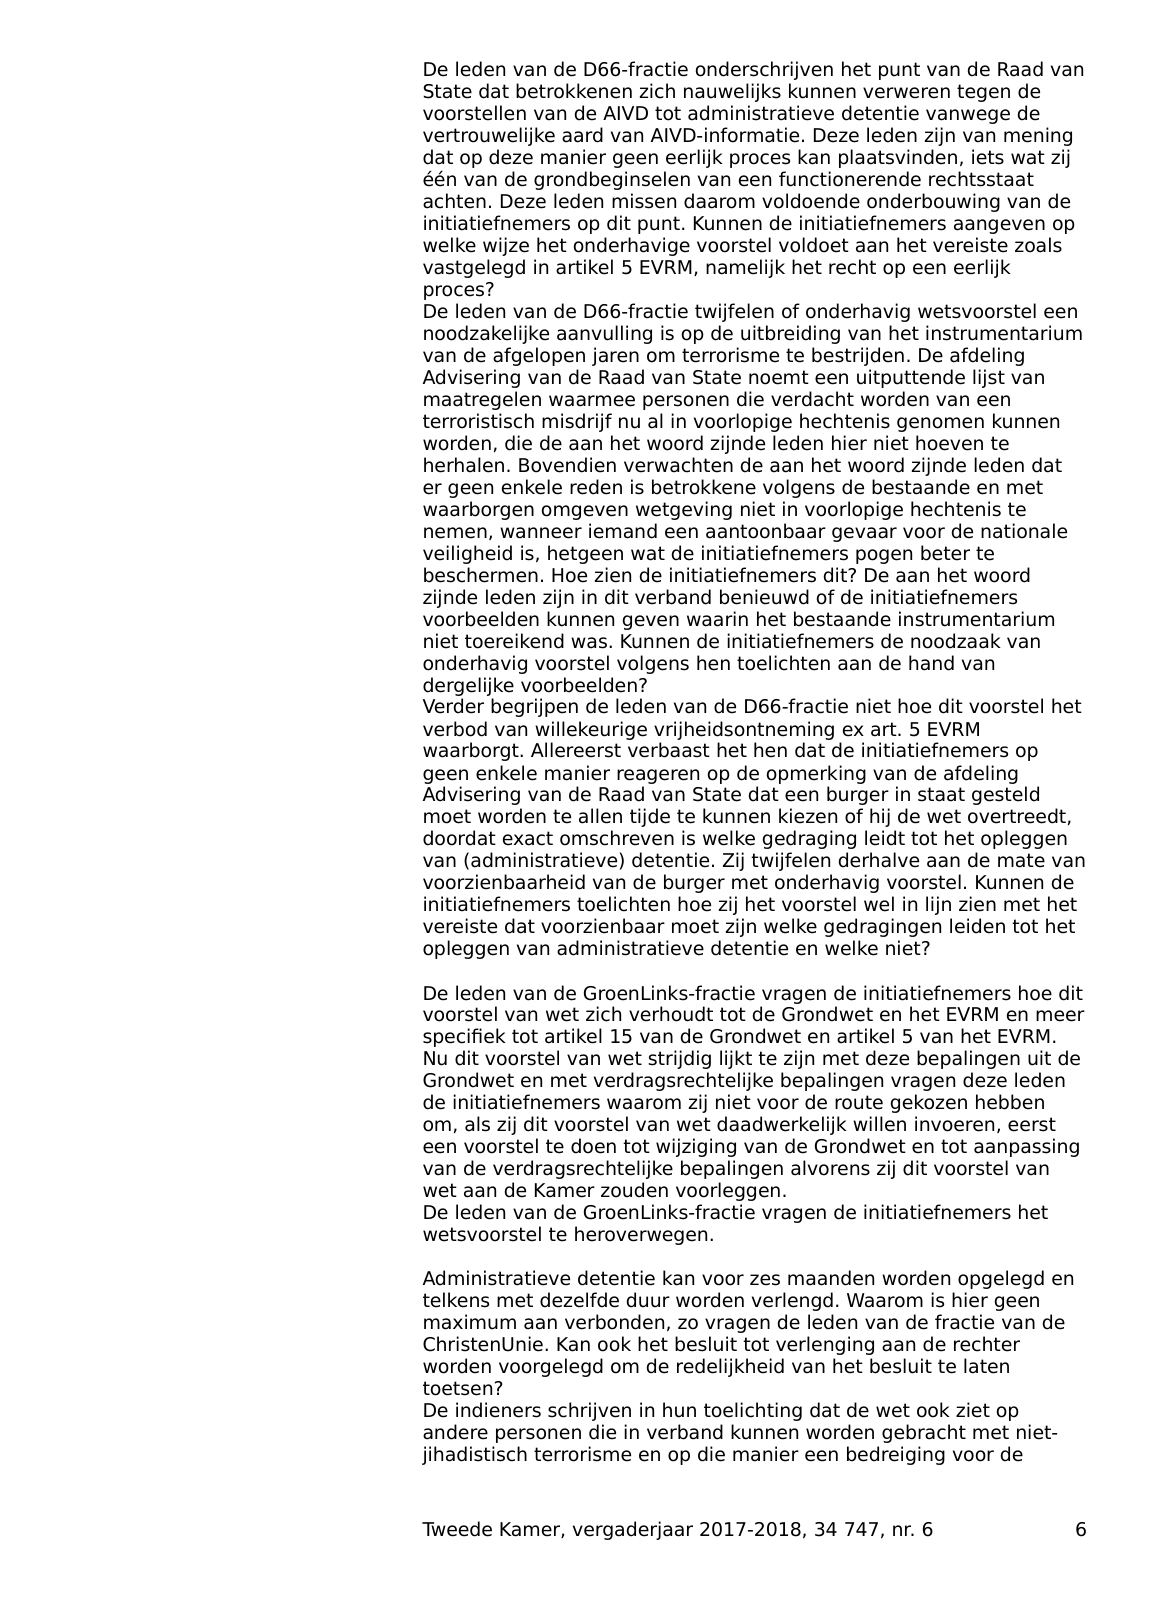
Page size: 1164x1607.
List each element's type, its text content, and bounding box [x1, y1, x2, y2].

text De leden van de D66-fractie twijfelen of onderhavig wetsvoorstel een noodzakelijke aanvulling is op de uitbreiding van het instrumentarium van de afgelopen jaren om terrorisme te bestrijden. De afdeling Advisering van de Raad van State noemt een uitputtende lijst van maatregelen waarmee personen die verdacht worden van een terroristisch misdrijf nu al in voorlopige hechtenis genomen kunnen worden, die de aan het woord zijnde leden hier niet hoeven te herhalen. Bovendien verwachten de aan het woord zijnde leden dat er geen enkele reden is betrokkene volgens de bestaande en met waarborgen omgeven wetgeving niet in voorlopige hechtenis te nemen, wanneer iemand een aantoonbaar gevaar voor de nationale veiligheid is, hetgeen wat de initiatiefnemers pogen beter te beschermen. Hoe zien de initiatiefnemers dit? De aan het woord zijnde leden zijn in dit verband benieuwd of de initiatiefnemers voorbeelden kunnen geven waarin het bestaande instrumentarium niet toereikend was. Kunnen de initiatiefnemers de noodzaak van onderhavig voorstel volgens hen toelichten aan de hand van dergelijke voorbeelden? [422, 301, 1087, 696]
text De leden van de D66-fractie onderschrijven het punt van de Raad van State dat betrokkenen zich nauwelijks kunnen verweren tegen de voorstellen van de AIVD tot administratieve detentie vanwege de vertrouwelijke aard van AIVD-informatie. Deze leden zijn van mening dat op deze manier geen eerlijk proces kan plaatsvinden, iets wat zij één van de grondbeginselen van een functionerende rechtsstaat achten. Deze leden missen daarom voldoende onderbouwing van de initiatiefnemers op dit punt. Kunnen de initiatiefnemers aangeven op welke wijze het onderhavige voorstel voldoet aan het vereiste zoals vastgelegd in artikel 5 EVRM, namelijk het recht op een eerlijk proces? [422, 59, 1087, 301]
text De leden van de GroenLinks-fractie vragen de initiatiefnemers het wetsvoorstel te heroverwegen. [422, 1202, 1087, 1246]
text De indieners schrijven in hun toelichting dat de wet ook ziet op andere personen die in verband kunnen worden gebracht met niet-jihadistisch terrorisme en op die manier een bedreiging voor de [422, 1400, 1087, 1466]
text Verder begrijpen de leden van de D66-fractie niet hoe dit voorstel het verbod van willekeurige vrijheidsontneming ex art. 5 EVRM waarborgt. Allereerst verbaast het hen dat de initiatiefnemers op geen enkele manier reageren op de opmerking van de afdeling Advisering van de Raad van State dat een burger in staat gesteld moet worden te allen tijde te kunnen kiezen of hij de wet overtreedt, doordat exact omschreven is welke gedraging leidt tot het opleggen van (administratieve) detentie. Zij twijfelen derhalve aan de mate van voorzienbaarheid van de burger met onderhavig voorstel. Kunnen de initiatiefnemers toelichten hoe zij het voorstel wel in lijn zien met het vereiste dat voorzienbaar moet zijn welke gedragingen leiden tot het opleggen van administratieve detentie en welke niet? [422, 696, 1087, 960]
text De leden van de GroenLinks-fractie vragen de initiatiefnemers hoe dit voorstel van wet zich verhoudt tot de Grondwet en het EVRM en meer specifiek tot artikel 15 van de Grondwet en artikel 5 van het EVRM. Nu dit voorstel van wet strijdig lijkt te zijn met deze bepalingen uit de Grondwet en met verdragsrechtelijke bepalingen vragen deze leden de initiatiefnemers waarom zij niet voor de route gekozen hebben om, als zij dit voorstel van wet daadwerkelijk willen invoeren, eerst een voorstel te doen tot wijziging van de Grondwet en tot aanpassing van de verdragsrechtelijke bepalingen alvorens zij dit voorstel van wet aan de Kamer zouden voorleggen. [422, 982, 1087, 1202]
text Administratieve detentie kan voor zes maanden worden opgelegd en telkens met dezelfde duur worden verlengd. Waarom is hier geen maximum aan verbonden, zo vragen de leden van de fractie van de ChristenUnie. Kan ook het besluit tot verlenging aan de rechter worden voorgelegd om de redelijkheid van het besluit te laten toetsen? [422, 1268, 1087, 1400]
